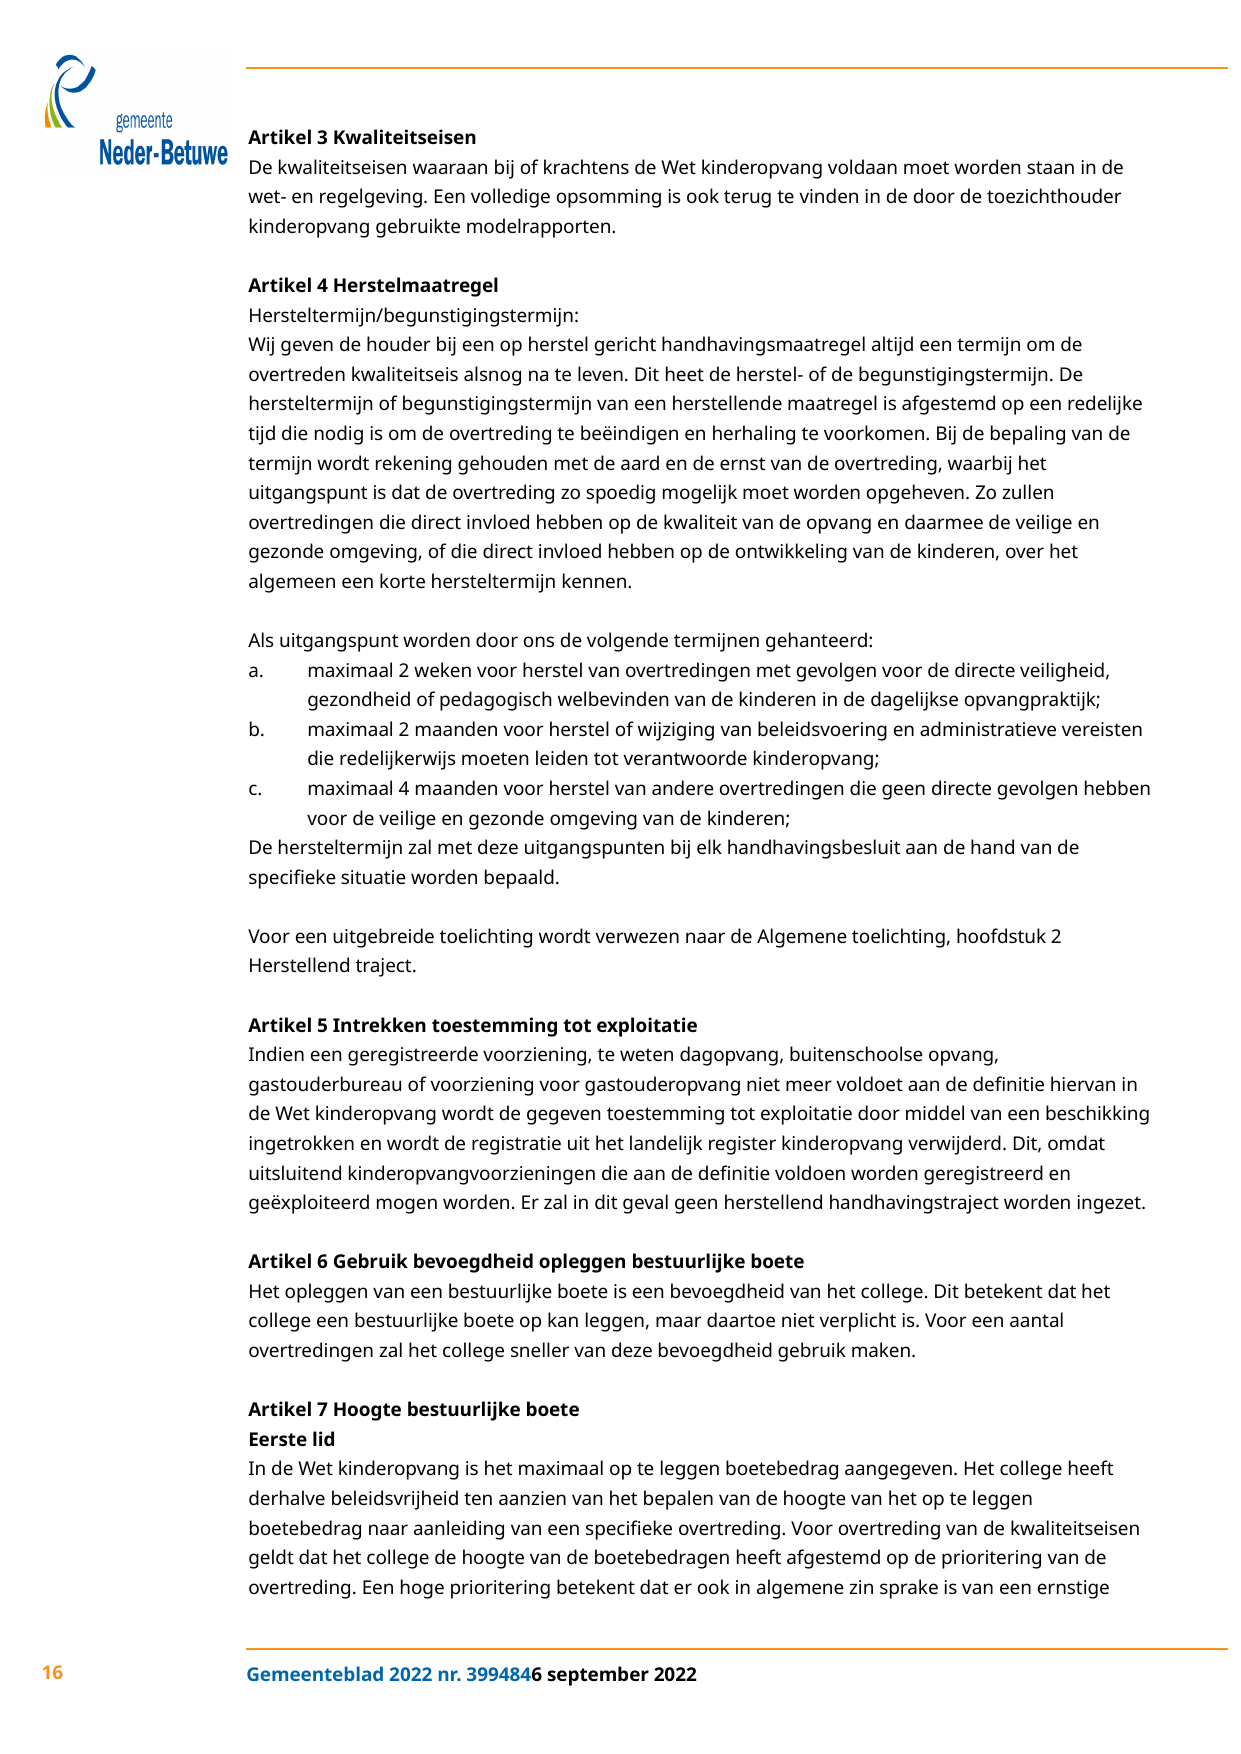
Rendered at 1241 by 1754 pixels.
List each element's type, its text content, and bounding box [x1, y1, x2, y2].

text Artikel 6 Gebruik bevoegdheid opleggen bestuurlijke boete [248, 1248, 1152, 1274]
text De hersteltermijn zal met deze uitgangspunten bij elk handhavingsbesluit aan de hand van de specifieke situatie worden bepaald. [248, 834, 1152, 890]
text Als uitgangspunt worden door ons de volgende termijnen gehanteerd: [248, 627, 1152, 653]
text Artikel 7 Hoogte bestuurlijke boete [248, 1396, 1152, 1422]
text Artikel 4 Herstelmaatregel [248, 272, 1152, 298]
text In de Wet kinderopvang is het maximaal op te leggen boetebedrag aangegeven. Het college heeft derhalve beleidsvrijheid ten aanzien van het bepalen van de hoogte van het op te leggen boetebedrag naar aanleiding van een specifieke overtreding. Voor overtreding van de kwaliteitseisen geldt dat het college de hoogte van de boetebedragen heeft afgestemd op de prioritering van de overtreding. Een hoge prioritering betekent dat er ook in algemene zin sprake is van een ernstige [248, 1456, 1152, 1600]
text Hersteltermijn/begunstigingstermijn: [248, 302, 1152, 328]
text Artikel 3 Kwaliteitseisen [248, 124, 1152, 150]
text Het opleggen van een bestuurlijke boete is een bevoegdheid van het college. Dit betekent dat het college een bestuurlijke boete op kan leggen, maar daartoe niet verplicht is. Voor een aantal overtredingen zal het college sneller van deze bevoegdheid gebruik maken. [248, 1278, 1152, 1363]
text Eerste lid [248, 1426, 1152, 1452]
text Voor een uitgebreide toelichting wordt verwezen naar de Algemene toelichting, hoofdstuk 2 Herstellend traject. [248, 923, 1152, 978]
text De kwaliteitseisen waaraan bij of krachtens de Wet kinderopvang voldaan moet worden staan in de wet- en regelgeving. Een volledige opsomming is ook terug te vinden in de door de toezichthouder kinderopvang gebruikte modelrapporten. [248, 154, 1152, 239]
list maximaal 4 maanden voor herstel van andere overtredingen die geen directe gevolgen hebben voor de veilige en gezonde omgeving van de kinderen; [248, 775, 1152, 831]
text Artikel 5 Intrekken toestemming tot exploitatie [248, 1012, 1152, 1038]
list maximaal 2 maanden voor herstel of wijziging van beleidsvoering en administratieve vereisten die redelijkerwijs moeten leiden tot verantwoorde kinderopvang; [248, 716, 1152, 771]
text Indien een geregistreerde voorziening, te weten dagopvang, buitenschoolse opvang, gastouderbureau of voorziening voor gastouderopvang niet meer voldoet aan de definitie hiervan in de Wet kinderopvang wordt de gegeven toestemming tot exploitatie door middel van een beschikking ingetrokken en wordt de registratie uit het landelijk register kinderopvang verwijderd. Dit, omdat uitsluitend kinderopvangvoorzieningen die aan de definitie voldoen worden geregistreerd en geëxploiteerd mogen worden. Er zal in dit geval geen herstellend handhavingstraject worden ingezet. [248, 1041, 1152, 1215]
text Wij geven de houder bij een op herstel gericht handhavingsmaatregel altijd een termijn om de overtreden kwaliteitseis alsnog na te leven. Dit heet de herstel- of de begunstigingstermijn. De hersteltermijn of begunstigingstermijn van een herstellende maatregel is afgestemd op een redelijke tijd die nodig is om de overtreding te beëindigen en herhaling te voorkomen. Bij de bepaling van de termijn wordt rekening gehouden met de aard en de ernst van de overtreding, waarbij het uitgangspunt is dat de overtreding zo spoedig mogelijk moet worden opgeheven. Zo zullen overtredingen die direct invloed hebben op de kwaliteit van de opvang en daarmee de veilige en gezonde omgeving, of die direct invloed hebben op de ontwikkeling van de kinderen, over het algemeen een korte hersteltermijn kennen. [248, 331, 1152, 594]
picture [41, 47, 231, 172]
list maximaal 2 weken voor herstel van overtredingen met gevolgen voor de directe veiligheid, gezondheid of pedagogisch welbevinden van de kinderen in de dagelijkse opvangpraktijk; [248, 657, 1152, 712]
